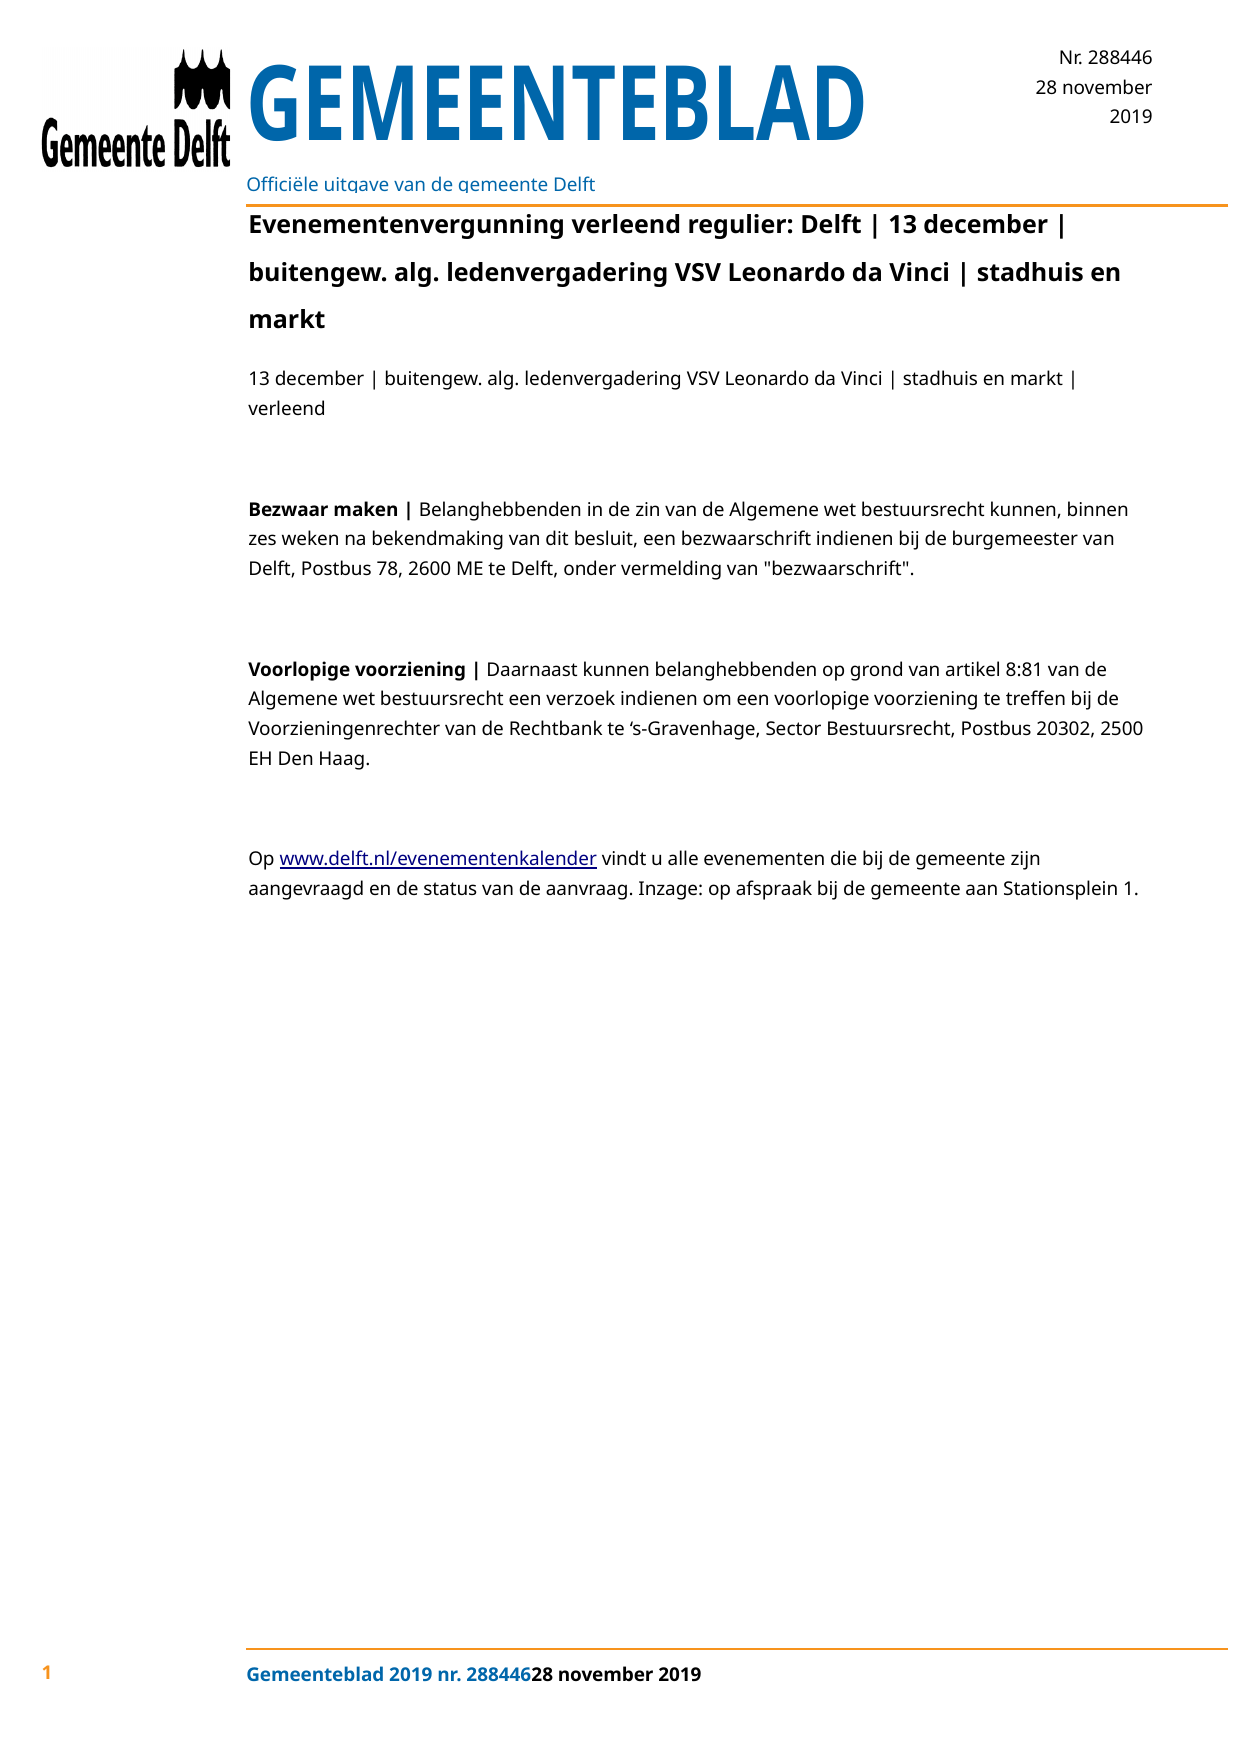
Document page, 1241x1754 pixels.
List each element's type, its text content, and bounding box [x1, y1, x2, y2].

text Evenementenvergunning verleend regulier: Delft | 13 december | buitengew. alg. ledenvergadering VSV Leonardo da Vinci | stadhuis en markt [248, 207, 1152, 336]
text Voorlopige voorziening | Daarnaast kunnen belanghebbenden op grond van artikel 8:81 van de Algemene wet bestuursrecht een verzoek indienen om een voorlopige voorziening te treffen bij de Voorzieningenrechter van de Rechtbank te ‘s-Gravenhage, Sector Bestuursrecht, Postbus 20302, 2500 EH Den Haag. [248, 656, 1152, 770]
picture [41, 47, 231, 172]
text Op www.delft.nl/evenementenkalender vindt u alle evenementen die bij de gemeente zijn aangevraagd en de status van de aanvraag. Inzage: op afspraak bij de gemeente aan Stationsplein 1. [248, 846, 1152, 901]
text 13 december | buitengew. alg. ledenvergadering VSV Leonardo da Vinci | stadhuis en markt | verleend [248, 366, 1152, 421]
text Bezwaar maken | Belanghebbenden in de zin van de Algemene wet bestuursrecht kunnen, binnen zes weken na bekendmaking van dit besluit, een bezwaarschrift indienen bij de burgemeester van Delft, Postbus 78, 2600 ME te Delft, onder vermelding van "bezwaarschrift". [248, 496, 1152, 581]
